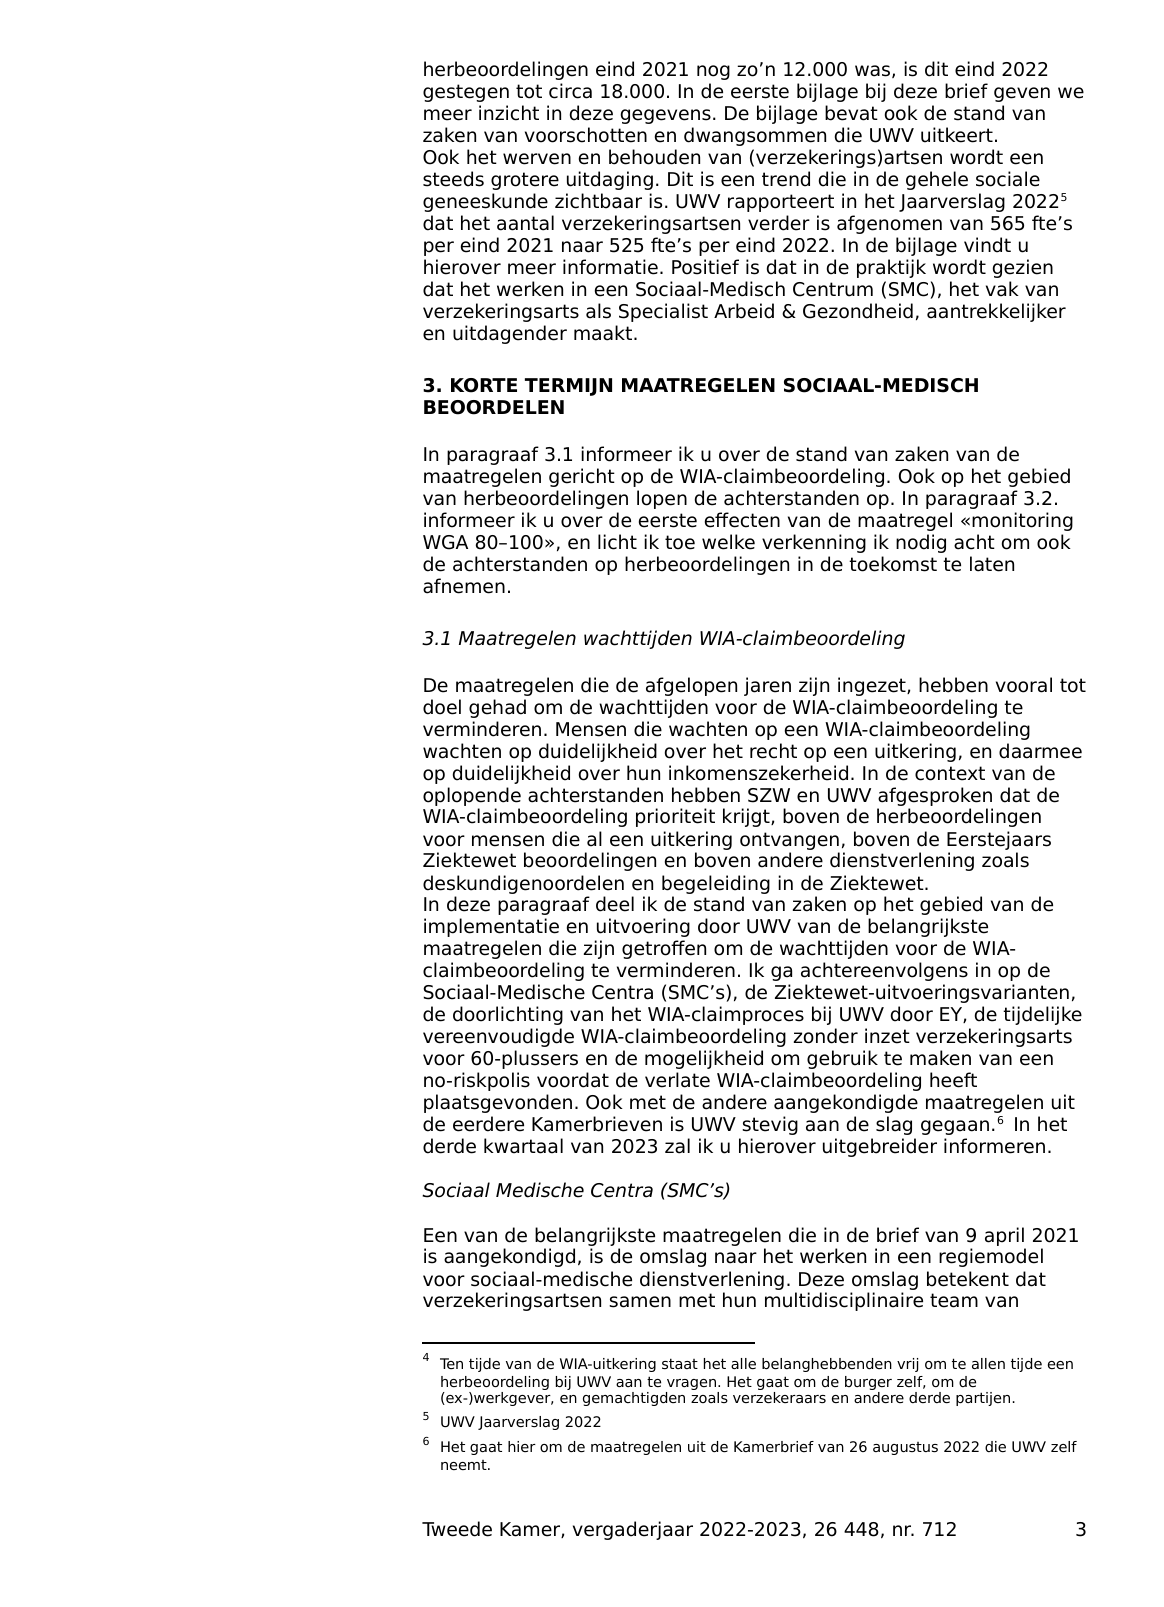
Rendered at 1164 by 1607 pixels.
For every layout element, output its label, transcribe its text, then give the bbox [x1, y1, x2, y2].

text herbeoordelingen eind 2021 nog zo’n 12.000 was, is dit eind 2022 gestegen tot circa 18.000. In de eerste bijlage bij deze brief geven we meer inzicht in deze gegevens. De bijlage bevat ook de stand van zaken van voorschotten en dwangsommen die UWV uitkeert. [422, 59, 1087, 147]
text Een van de belangrijkste maatregelen die in de brief van 9 april 2021 is aangekondigd, is de omslag naar het werken in een regiemodel voor sociaal-medische dienstverlening. Deze omslag betekent dat verzekeringsartsen samen met hun multidisciplinaire team van [422, 1224, 1087, 1312]
text Ook het werven en behouden van (verzekerings)artsen wordt een steeds grotere uitdaging. Dit is een trend die in de gehele sociale geneeskunde zichtbaar is. UWV rapporteert in het Jaarverslag 2022 dat het aantal verzekeringsartsen verder is afgenomen van 565 fte’s per eind 2021 naar 525 fte’s per eind 2022. In de bijlage vindt u hierover meer informatie. Positief is dat in de praktijk wordt gezien dat het werken in een Sociaal-Medisch Centrum (SMC), het vak van verzekeringsarts als Specialist Arbeid & Gezondheid, aantrekkelijker en uitdagender maakt. [422, 147, 1087, 345]
text Ten tijde van de WIA-uitkering staat het alle belanghebbenden vrij om te allen tijde een herbeoordeling bij UWV aan te vragen. Het gaat om de burger zelf, om de (ex-)werkgever, en gemachtigden zoals verzekeraars en andere derde partijen. [422, 1352, 1087, 1407]
text UWV Jaarverslag 2022 [422, 1410, 1087, 1432]
subtitle 3.1 Maatregelen wachttijden WIA-claimbeoordeling [422, 628, 1087, 649]
text De maatregelen die de afgelopen jaren zijn ingezet, hebben vooral tot doel gehad om de wachttijden voor de WIA-claimbeoordeling te verminderen. Mensen die wachten op een WIA-claimbeoordeling wachten op duidelijkheid over het recht op een uitkering, en daarmee op duidelijkheid over hun inkomenszekerheid. In de context van de oplopende achterstanden hebben SZW en UWV afgesproken dat de WIA-claimbeoordeling prioriteit krijgt, boven de herbeoordelingen voor mensen die al een uitkering ontvangen, boven de Eerstejaars Ziektewet beoordelingen en boven andere dienstverlening zoals deskundigenoordelen en begeleiding in de Ziektewet. [422, 674, 1087, 894]
text In paragraaf 3.1 informeer ik u over de stand van zaken van de maatregelen gericht op de WIA-claimbeoordeling. Ook op het gebied van herbeoordelingen lopen de achterstanden op. In paragraaf 3.2. informeer ik u over de eerste effecten van de maatregel «monitoring WGA 80–100», en licht ik toe welke verkenning ik nodig acht om ook de achterstanden op herbeoordelingen in de toekomst te laten afnemen. [422, 444, 1087, 598]
subtitle 3. KORTE TERMIJN MAATREGELEN SOCIAAL-MEDISCH BEOORDELEN [422, 375, 1087, 419]
subtitle Sociaal Medische Centra (SMC’s) [422, 1180, 1087, 1202]
text Het gaat hier om de maatregelen uit de Kamerbrief van 26 augustus 2022 die UWV zelf neemt. [422, 1435, 1087, 1474]
text In deze paragraaf deel ik de stand van zaken op het gebied van de implementatie en uitvoering door UWV van de belangrijkste maatregelen die zijn getroffen om de wachttijden voor de WIA-claimbeoordeling te verminderen. Ik ga achtereenvolgens in op de Sociaal-Medische Centra (SMC’s), de Ziektewet-uitvoeringsvarianten, de doorlichting van het WIA-claimproces bij UWV door EY, de tijdelijke vereenvoudigde WIA-claimbeoordeling zonder inzet verzekeringsarts voor 60-plussers en de mogelijkheid om gebruik te maken van een no-riskpolis voordat de verlate WIA-claimbeoordeling heeft plaatsgevonden. Ook met de andere aangekondigde maatregelen uit de eerdere Kamerbrieven is UWV stevig aan de slag gegaan. In het derde kwartaal van 2023 zal ik u hierover uitgebreider informeren. [422, 894, 1087, 1158]
